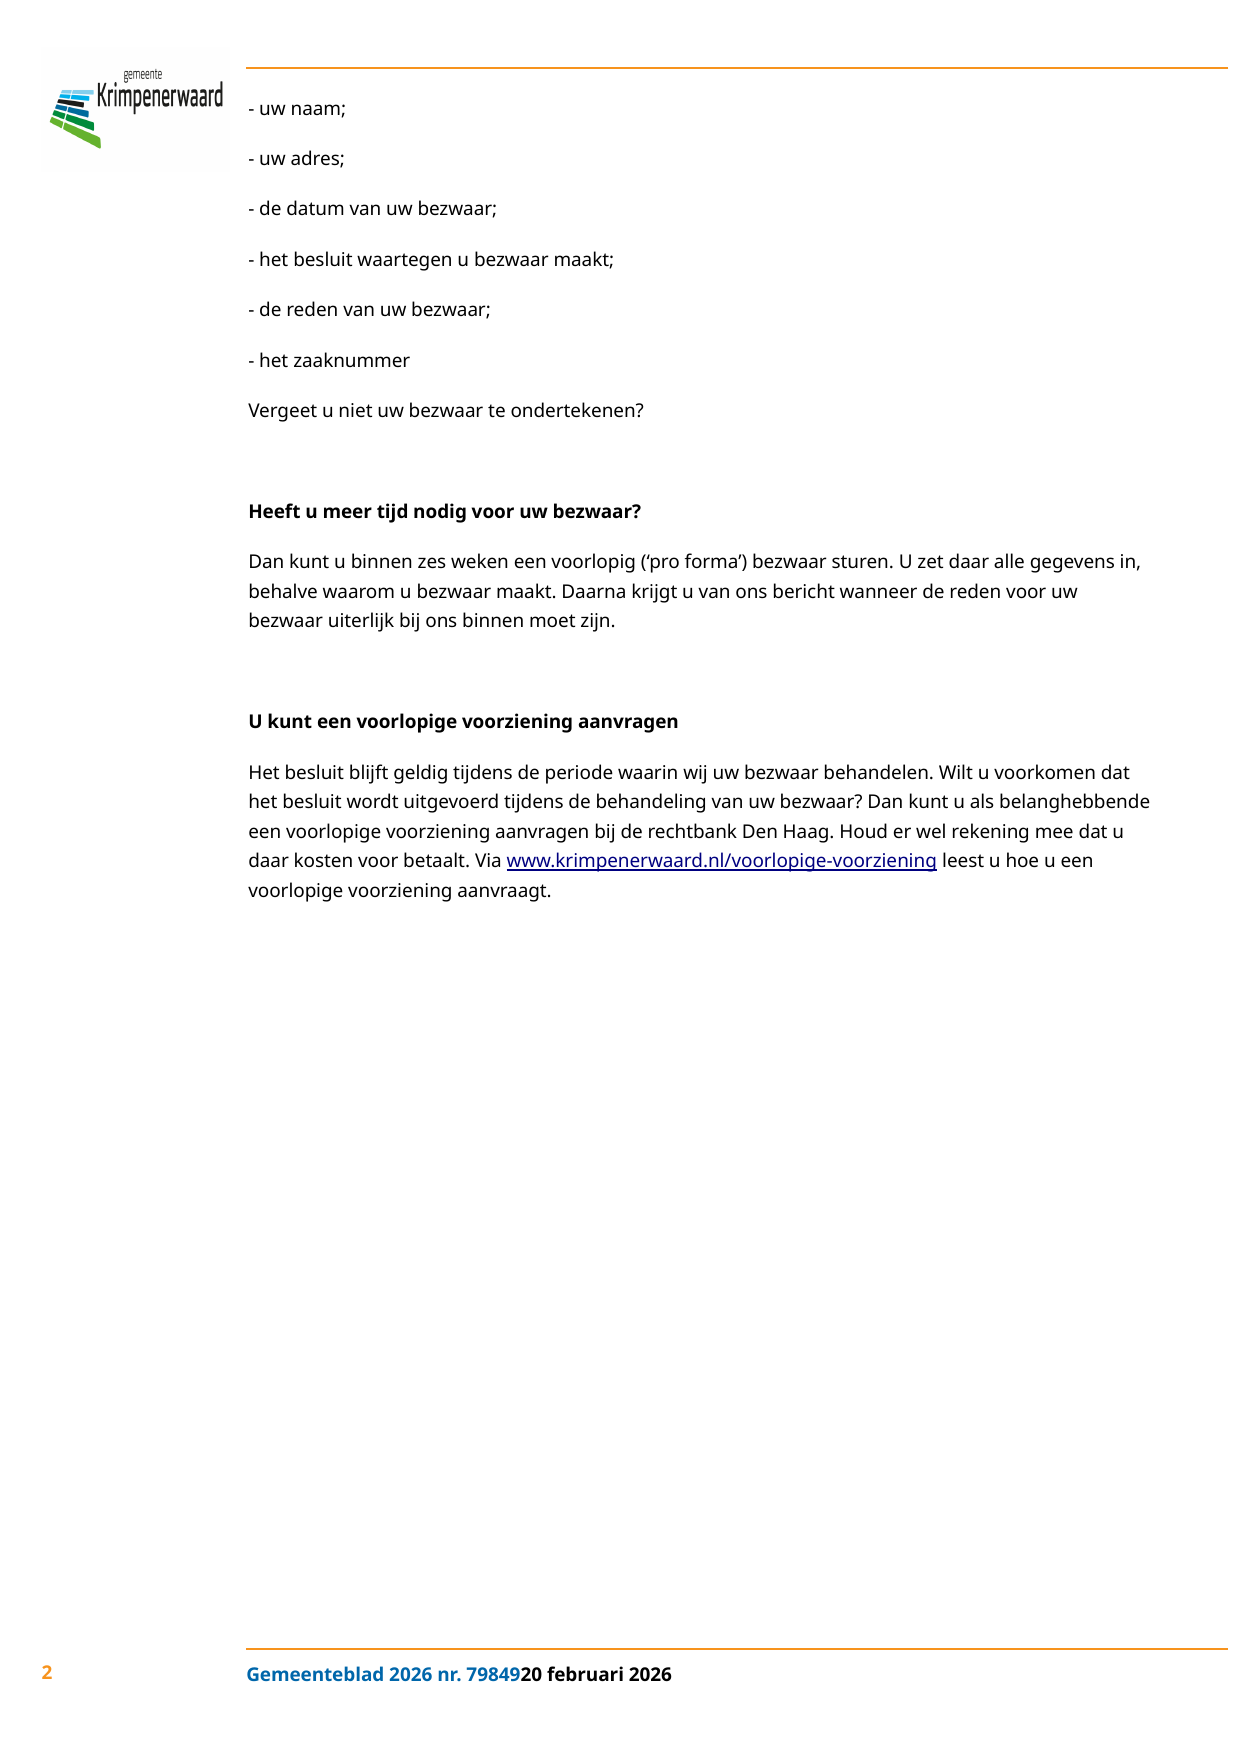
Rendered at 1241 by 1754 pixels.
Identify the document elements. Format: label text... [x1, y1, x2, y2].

text - uw adres; [248, 145, 1152, 171]
text - de reden van uw bezwaar; [248, 296, 1152, 322]
text - de datum van uw bezwaar; [248, 196, 1152, 221]
text - het zaaknummer [248, 347, 1152, 373]
text Heeft u meer tijd nodig voor uw bezwaar? [248, 498, 1152, 524]
text Dan kunt u binnen zes weken een voorlopig (‘pro forma’) bezwaar sturen. U zet daar alle gegevens in, behalve waarom u bezwaar maakt. Daarna krijgt u van ons bericht wanneer de reden voor uw bezwaar uiterlijk bij ons binnen moet zijn. [248, 548, 1152, 633]
text - het besluit waartegen u bezwaar maakt; [248, 246, 1152, 272]
text U kunt een voorlopige voorziening aanvragen [248, 708, 1152, 734]
text Het besluit blijft geldig tijdens de periode waarin wij uw bezwaar behandelen. Wilt u voorkomen dat het besluit wordt uitgevoerd tijdens de behandeling van uw bezwaar? Dan kunt u als belanghebbende een voorlopige voorziening aanvragen bij de rechtbank Den Haag. Houd er wel rekening mee dat u daar kosten voor betaalt. Via www.krimpenerwaard.nl/voorlopige-voorziening leest u hoe u een voorlopige voorziening aanvraagt. [248, 759, 1152, 903]
picture [41, 47, 231, 172]
text - uw naam; [248, 95, 1152, 121]
text Vergeet u niet uw bezwaar te ondertekenen? [248, 397, 1152, 423]
